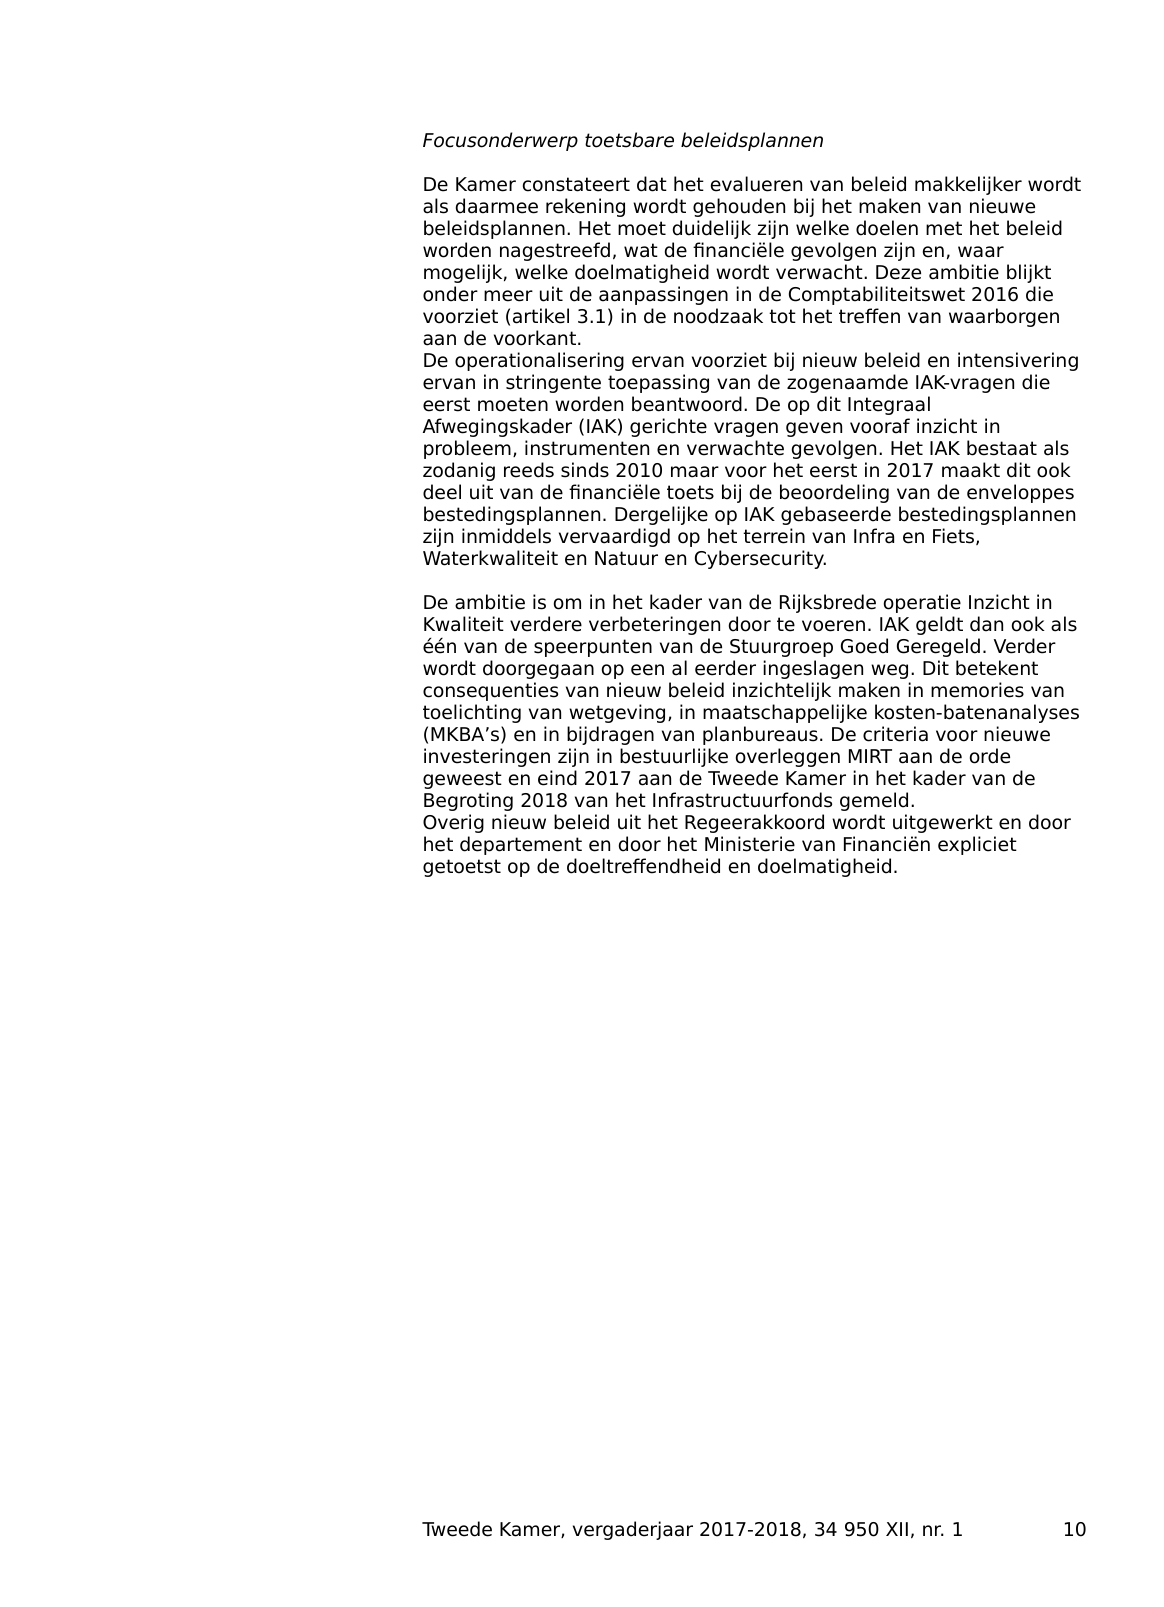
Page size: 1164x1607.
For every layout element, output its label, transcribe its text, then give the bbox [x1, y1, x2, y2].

text Overig nieuw beleid uit het Regeerakkoord wordt uitgewerkt en door het departement en door het Ministerie van Financiën expliciet getoetst op de doeltreffendheid en doelmatigheid. [422, 812, 1087, 878]
text De ambitie is om in het kader van de Rijksbrede operatie Inzicht in Kwaliteit verdere verbeteringen door te voeren. IAK geldt dan ook als één van de speerpunten van de Stuurgroep Goed Geregeld. Verder wordt doorgegaan op een al eerder ingeslagen weg. Dit betekent consequenties van nieuw beleid inzichtelijk maken in memories van toelichting van wetgeving, in maatschappelijke kosten-batenanalyses (MKBA’s) en in bijdragen van planbureaus. De criteria voor nieuwe investeringen zijn in bestuurlijke overleggen MIRT aan de orde geweest en eind 2017 aan de Tweede Kamer in het kader van de Begroting 2018 van het Infrastructuurfonds gemeld. [422, 592, 1087, 812]
subtitle Focusonderwerp toetsbare beleidsplannen [422, 130, 1087, 152]
text De Kamer constateert dat het evalueren van beleid makkelijker wordt als daarmee rekening wordt gehouden bij het maken van nieuwe beleidsplannen. Het moet duidelijk zijn welke doelen met het beleid worden nagestreefd, wat de financiële gevolgen zijn en, waar mogelijk, welke doelmatigheid wordt verwacht. Deze ambitie blijkt onder meer uit de aanpassingen in de Comptabiliteitswet 2016 die voorziet (artikel 3.1) in de noodzaak tot het treffen van waarborgen aan de voorkant. [422, 174, 1087, 350]
text De operationalisering ervan voorziet bij nieuw beleid en intensivering ervan in stringente toepassing van de zogenaamde IAK-vragen die eerst moeten worden beantwoord. De op dit Integraal Afwegingskader (IAK) gerichte vragen geven vooraf inzicht in probleem, instrumenten en verwachte gevolgen. Het IAK bestaat als zodanig reeds sinds 2010 maar voor het eerst in 2017 maakt dit ook deel uit van de financiële toets bij de beoordeling van de enveloppes bestedingsplannen. Dergelijke op IAK gebaseerde bestedingsplannen zijn inmiddels vervaardigd op het terrein van Infra en Fiets, Waterkwaliteit en Natuur en Cybersecurity. [422, 350, 1087, 570]
